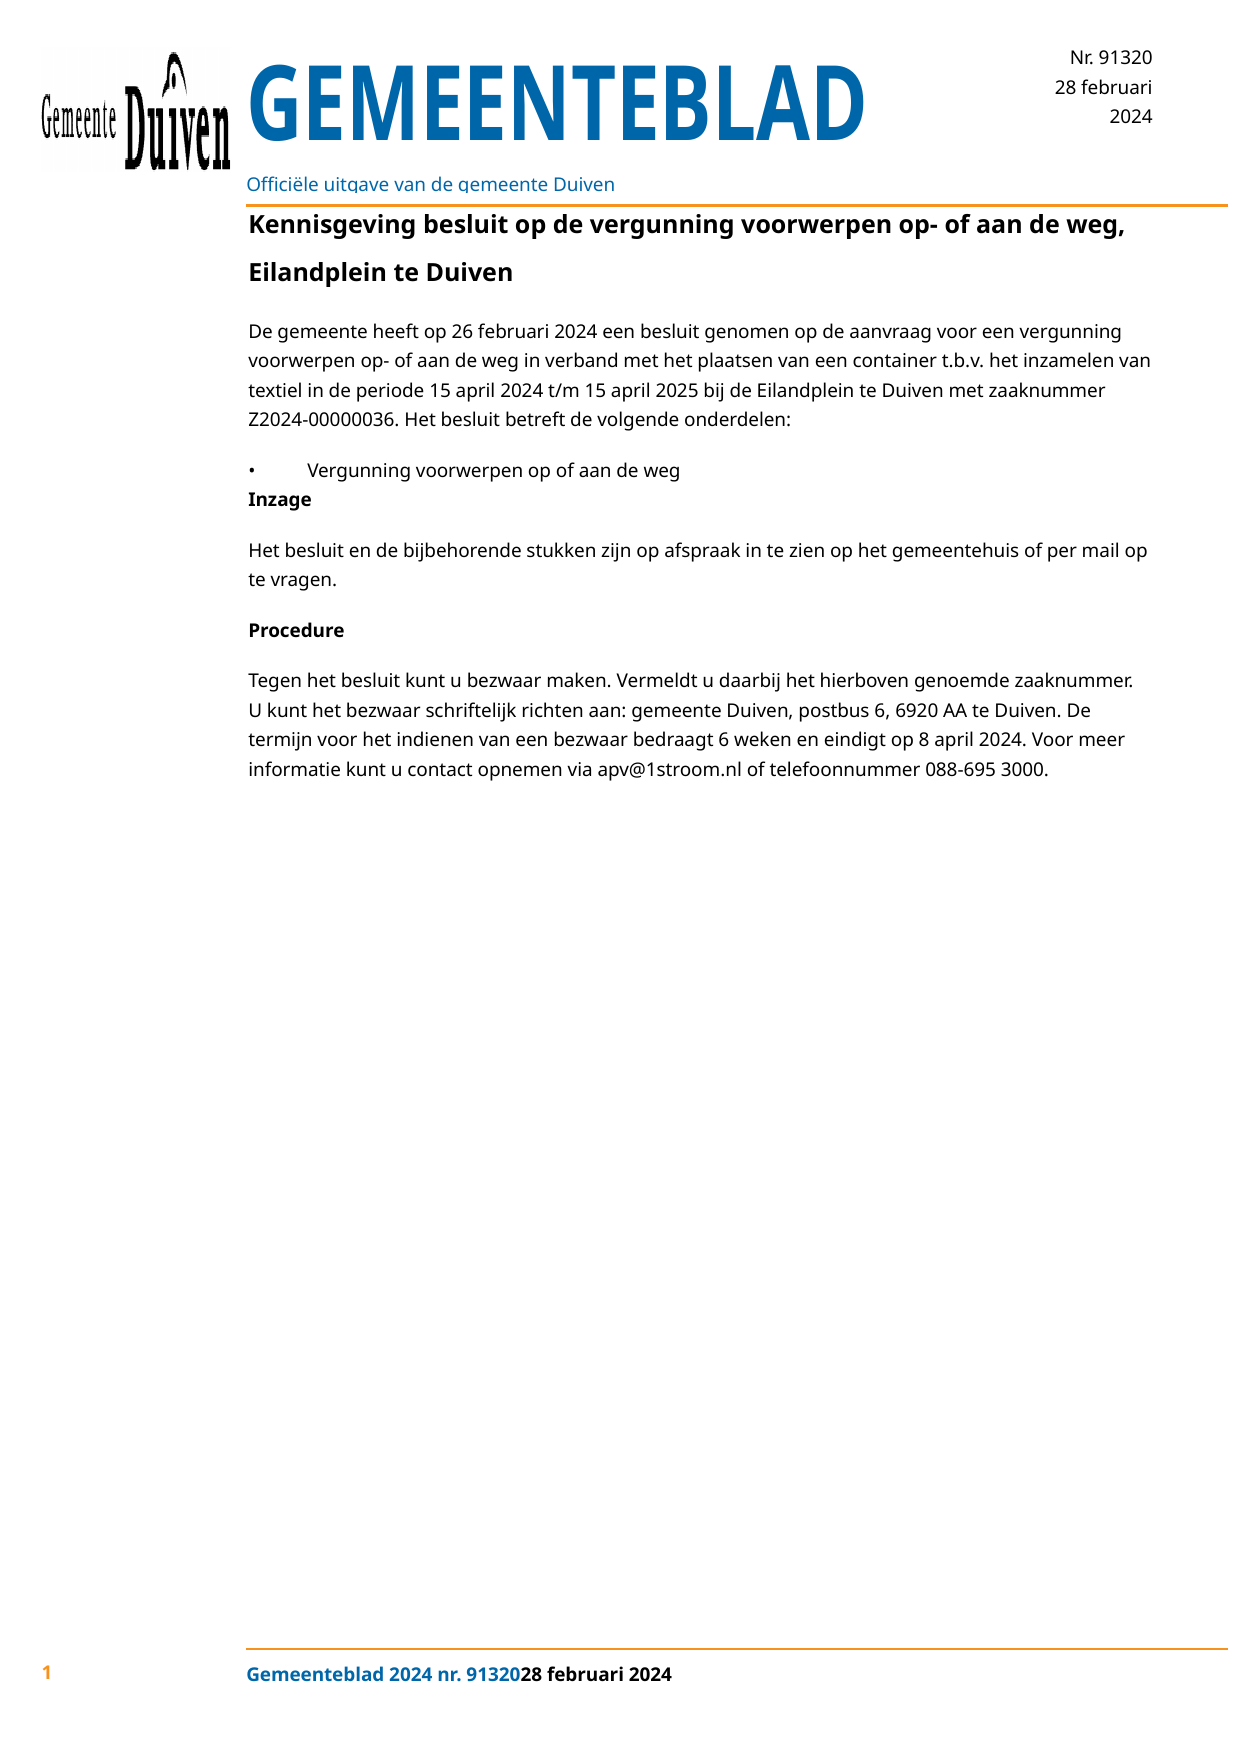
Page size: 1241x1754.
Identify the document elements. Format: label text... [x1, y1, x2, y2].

text Kennisgeving besluit op de vergunning voorwerpen op- of aan de weg, Eilandplein te Duiven [248, 207, 1152, 288]
text Procedure [248, 617, 1152, 643]
picture [41, 47, 231, 172]
text De gemeente heeft op 26 februari 2024 een besluit genomen op de aanvraag voor een vergunning voorwerpen op- of aan de weg in verband met het plaatsen van een container t.b.v. het inzamelen van textiel in de periode 15 april 2024 t/m 15 april 2025 bij de Eilandplein te Duiven met zaaknummer Z2024-00000036. Het besluit betreft de volgende onderdelen: [248, 318, 1152, 432]
text Inzage [248, 487, 1152, 512]
text Het besluit en de bijbehorende stukken zijn op afspraak in te zien op het gemeentehuis of per mail op te vragen. [248, 537, 1152, 592]
text Tegen het besluit kunt u bezwaar maken. Vermeldt u daarbij het hierboven genoemde zaaknummer. U kunt het bezwaar schriftelijk richten aan: gemeente Duiven, postbus 6, 6920 AA te Duiven. De termijn voor het indienen van een bezwaar bedraagt 6 weken en eindigt op 8 april 2024. Voor meer informatie kunt u contact opnemen via apv@1stroom.nl of telefoonnummer 088-695 3000. [248, 667, 1152, 782]
list Vergunning voorwerpen op of aan de weg [248, 457, 1152, 483]
